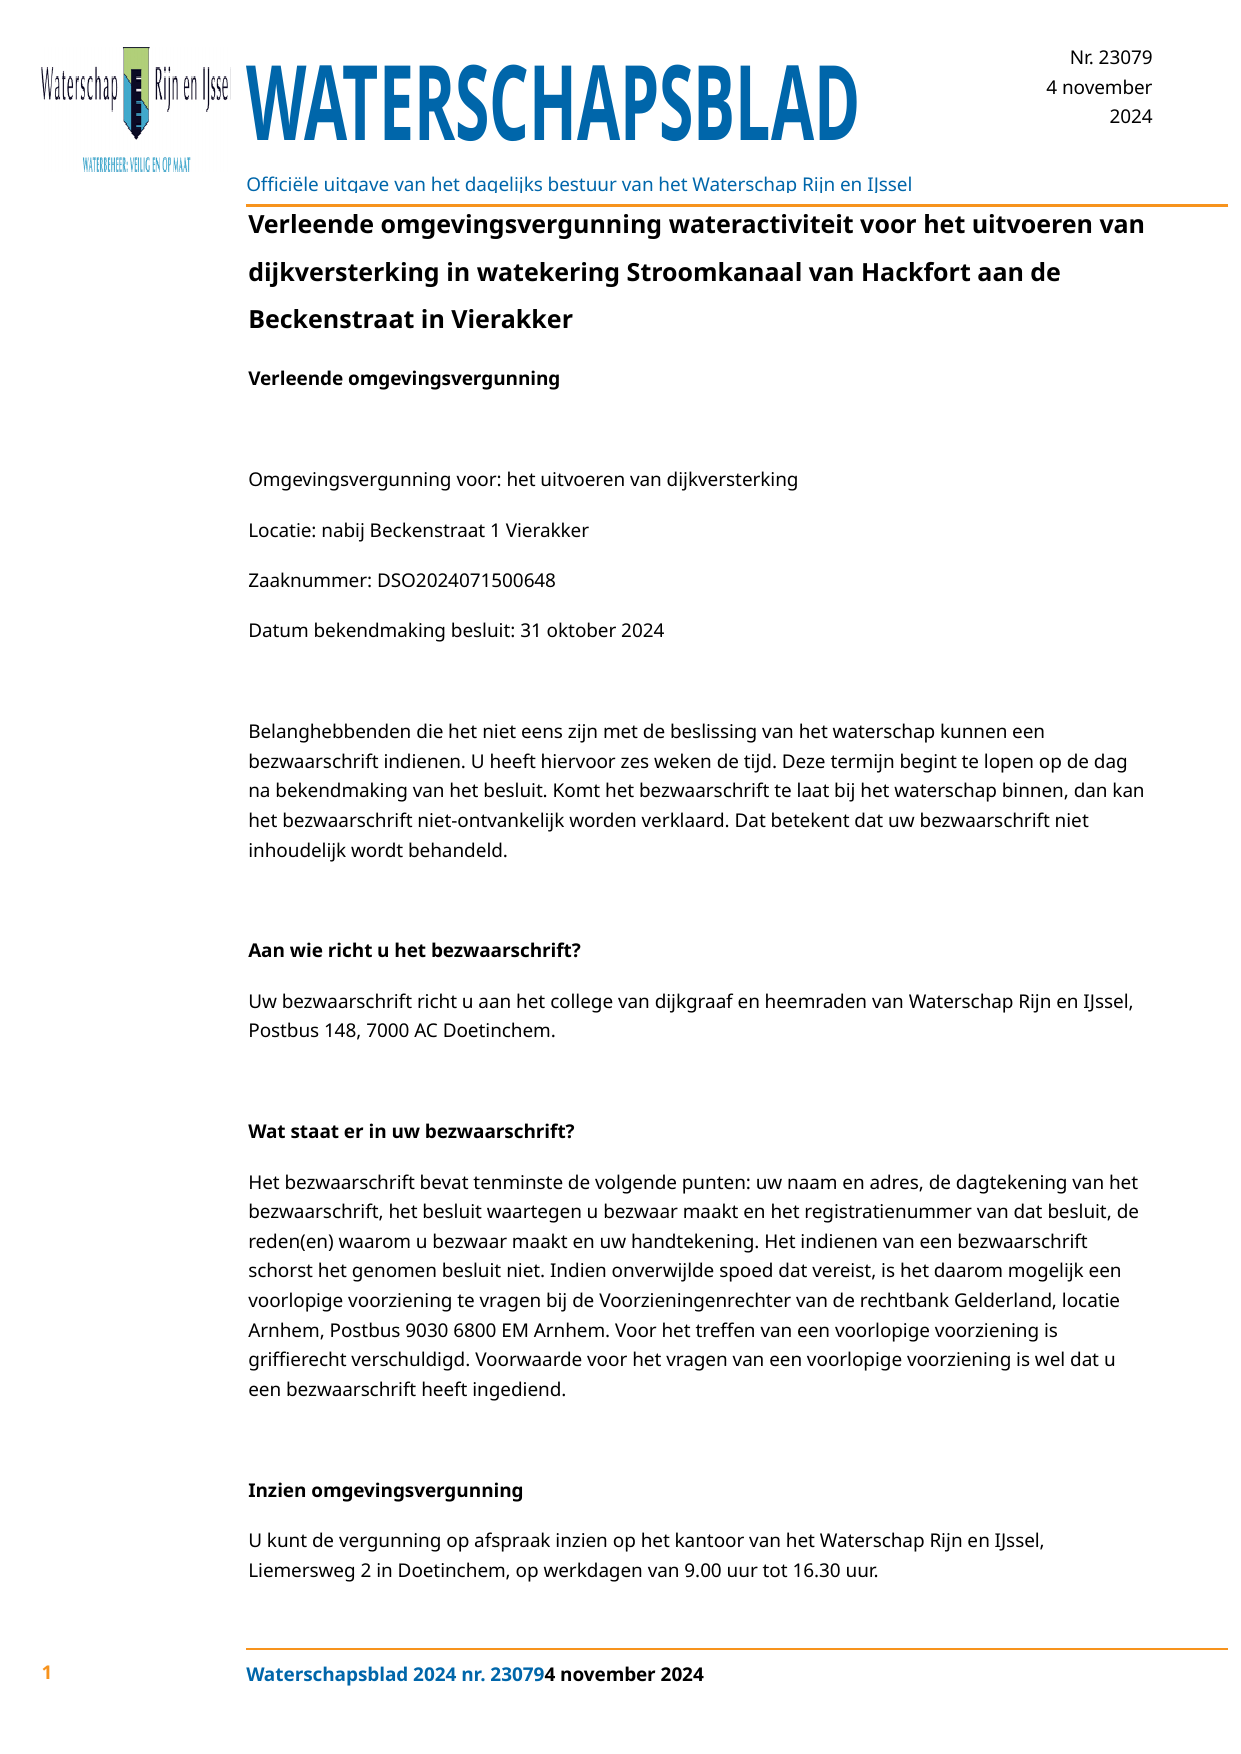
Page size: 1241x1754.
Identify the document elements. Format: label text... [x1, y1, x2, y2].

text Uw bezwaarschrift richt u aan het college van dijkgraaf en heemraden van Waterschap Rijn en IJssel, Postbus 148, 7000 AC Doetinchem. [248, 988, 1152, 1043]
text Belanghebbenden die het niet eens zijn met de beslissing van het waterschap kunnen een bezwaarschrift indienen. U heeft hiervoor zes weken de tijd. Deze termijn begint te lopen op de dag na bekendmaking van het besluit. Komt het bezwaarschrift te laat bij het waterschap binnen, dan kan het bezwaarschrift niet-ontvankelijk worden verklaard. Dat betekent dat uw bezwaarschrift niet inhoudelijk wordt behandeld. [248, 718, 1152, 862]
text Het bezwaarschrift bevat tenminste de volgende punten: uw naam en adres, de dagtekening van het bezwaarschrift, het besluit waartegen u bezwaar maakt en het registratienummer van dat besluit, de reden(en) waarom u bezwaar maakt en uw handtekening. Het indienen van een bezwaarschrift schorst het genomen besluit niet. Indien onverwijlde spoed dat vereist, is het daarom mogelijk een voorlopige voorziening te vragen bij de Voorzieningenrechter van de rechtbank Gelderland, locatie Arnhem, Postbus 9030 6800 EM Arnhem. Voor het treffen van een voorlopige voorziening is griffierecht verschuldigd. Voorwaarde voor het vragen van een voorlopige voorziening is wel dat u een bezwaarschrift heeft ingediend. [248, 1169, 1152, 1402]
picture [41, 47, 231, 172]
text Locatie: nabij Beckenstraat 1 Vierakker [248, 517, 1152, 542]
text Verleende omgevingsvergunning [248, 366, 1152, 391]
text Zaaknummer: DSO2024071500648 [248, 567, 1152, 593]
text Datum bekendmaking besluit: 31 oktober 2024 [248, 618, 1152, 643]
text Inzien omgevingsvergunning [248, 1477, 1152, 1502]
text Wat staat er in uw bezwaarschrift? [248, 1118, 1152, 1144]
text U kunt de vergunning op afspraak inzien op het kantoor van het Waterschap Rijn en IJssel, Liemersweg 2 in Doetinchem, op werkdagen van 9.00 uur tot 16.30 uur. [248, 1527, 1152, 1582]
text Verleende omgevingsvergunning wateractiviteit voor het uitvoeren van dijkversterking in watekering Stroomkanaal van Hackfort aan de Beckenstraat in Vierakker [248, 207, 1152, 336]
text Omgevingsvergunning voor: het uitvoeren van dijkversterking [248, 466, 1152, 492]
text Aan wie richt u het bezwaarschrift? [248, 938, 1152, 963]
